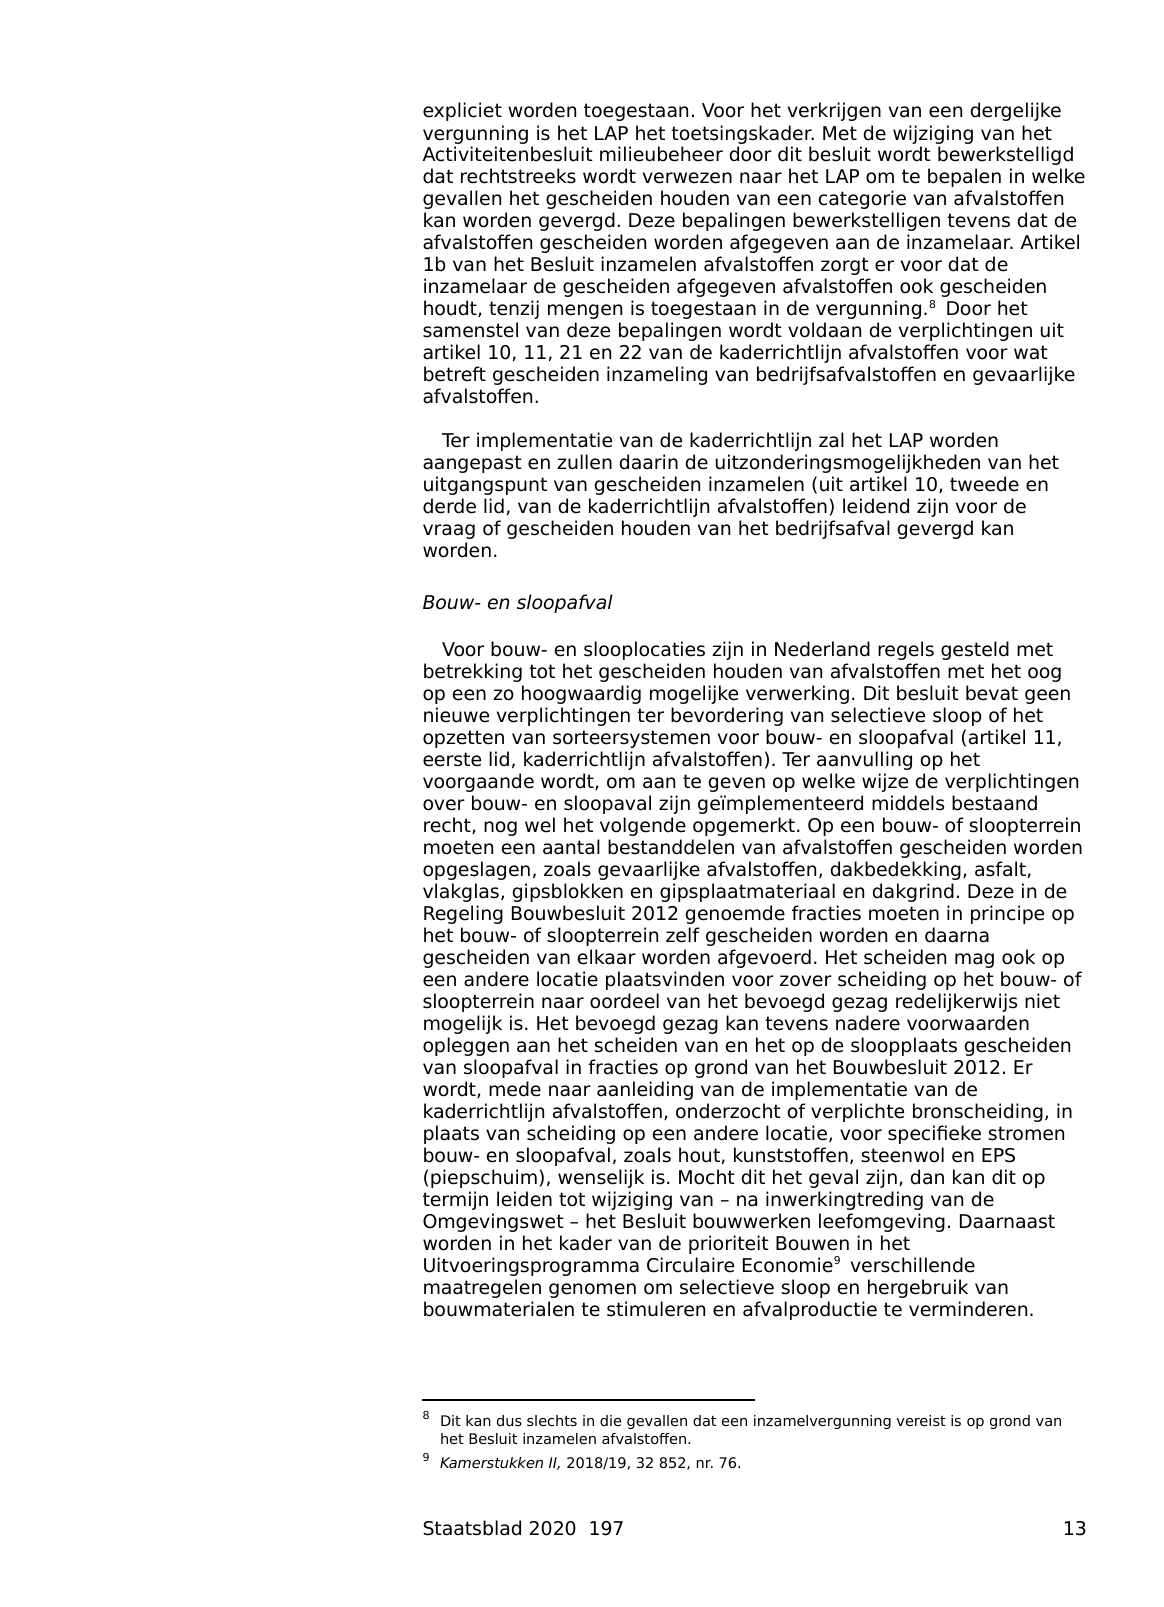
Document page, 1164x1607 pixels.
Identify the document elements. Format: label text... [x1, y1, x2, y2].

text expliciet worden toegestaan. Voor het verkrijgen van een dergelijke vergunning is het LAP het toetsingskader. Met de wijziging van het Activiteitenbesluit milieubeheer door dit besluit wordt bewerkstelligd dat rechtstreeks wordt verwezen naar het LAP om te bepalen in welke gevallen het gescheiden houden van een categorie van afvalstoffen kan worden gevergd. Deze bepalingen bewerkstelligen tevens dat de afvalstoffen gescheiden worden afgegeven aan de inzamelaar. Artikel 1b van het Besluit inzamelen afvalstoffen zorgt er voor dat de inzamelaar de gescheiden afgegeven afvalstoffen ook gescheiden houdt, tenzij mengen is toegestaan in de vergunning. Door het samenstel van deze bepalingen wordt voldaan de verplichtingen uit artikel 10, 11, 21 en 22 van de kaderrichtlijn afvalstoffen voor wat betreft gescheiden inzameling van bedrijfsafvalstoffen en gevaarlijke afvalstoffen. [422, 100, 1087, 408]
text Ter implementatie van de kaderrichtlijn zal het LAP worden aangepast en zullen daarin de uitzonderingsmogelijkheden van het uitgangspunt van gescheiden inzamelen (uit artikel 10, tweede en derde lid, van de kaderrichtlijn afvalstoffen) leidend zijn voor de vraag of gescheiden houden van het bedrijfsafval gevergd kan worden. [422, 430, 1087, 562]
text Kamerstukken II, 2018/19, 32 852, nr. 76. [422, 1451, 1087, 1473]
subtitle Bouw- en sloopafval [422, 592, 1087, 614]
text Dit kan dus slechts in die gevallen dat een inzamelvergunning vereist is op grond van het Besluit inzamelen afvalstoffen. [422, 1409, 1087, 1448]
text Voor bouw- en slooplocaties zijn in Nederland regels gesteld met betrekking tot het gescheiden houden van afvalstoffen met het oog op een zo hoogwaardig mogelijke verwerking. Dit besluit bevat geen nieuwe verplichtingen ter bevordering van selectieve sloop of het opzetten van sorteersystemen voor bouw- en sloopafval (artikel 11, eerste lid, kaderrichtlijn afvalstoffen). Ter aanvulling op het voorgaande wordt, om aan te geven op welke wijze de verplichtingen over bouw- en sloopaval zijn geïmplementeerd middels bestaand recht, nog wel het volgende opgemerkt. Op een bouw- of sloopterrein moeten een aantal bestanddelen van afvalstoffen gescheiden worden opgeslagen, zoals gevaarlijke afvalstoffen, dakbedekking, asfalt, vlakglas, gipsblokken en gipsplaatmateriaal en dakgrind. Deze in de Regeling Bouwbesluit 2012 genoemde fracties moeten in principe op het bouw- of sloopterrein zelf gescheiden worden en daarna gescheiden van elkaar worden afgevoerd. Het scheiden mag ook op een andere locatie plaatsvinden voor zover scheiding op het bouw- of sloopterrein naar oordeel van het bevoegd gezag redelijkerwijs niet mogelijk is. Het bevoegd gezag kan tevens nadere voorwaarden opleggen aan het scheiden van en het op de sloopplaats gescheiden van sloopafval in fracties op grond van het Bouwbesluit 2012. Er wordt, mede naar aanleiding van de implementatie van de kaderrichtlijn afvalstoffen, onderzocht of verplichte bronscheiding, in plaats van scheiding op een andere locatie, voor specifieke stromen bouw- en sloopafval, zoals hout, kunststoffen, steenwol en EPS (piepschuim), wenselijk is. Mocht dit het geval zijn, dan kan dit op termijn leiden tot wijziging van – na inwerkingtreding van de Omgevingswet – het Besluit bouwwerken leefomgeving. Daarnaast worden in het kader van de prioriteit Bouwen in het Uitvoeringsprogramma Circulaire Economie verschillende maatregelen genomen om selectieve sloop en hergebruik van bouwmaterialen te stimuleren en afvalproductie te verminderen. [422, 639, 1087, 1321]
